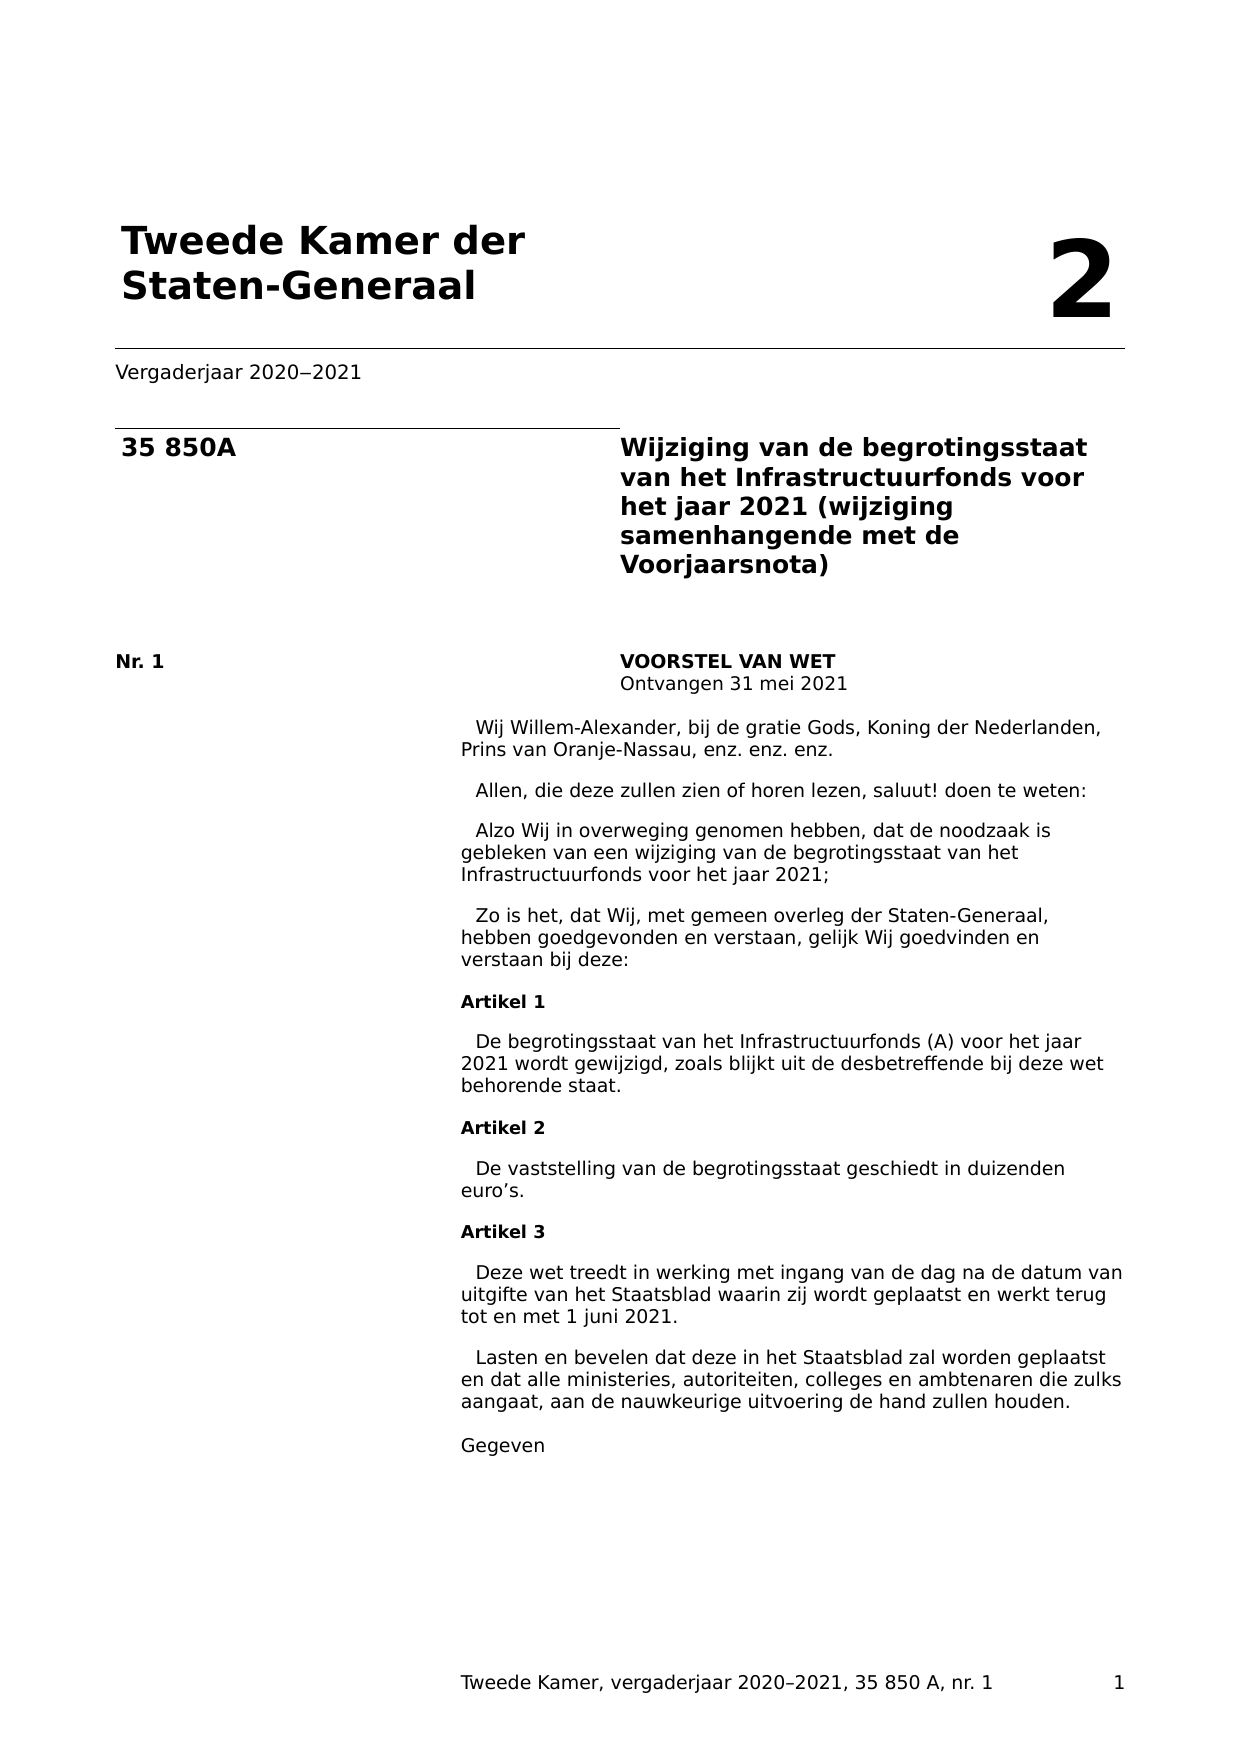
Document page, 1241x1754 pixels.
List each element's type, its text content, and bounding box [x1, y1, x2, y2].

text Lasten en bevelen dat deze in het Staatsblad zal worden geplaatst en dat alle ministeries, autoriteiten, colleges en ambtenaren die zulks aangaat, aan de nauwkeurige uitvoering de hand zullen houden. [461, 1347, 1125, 1413]
text Deze wet treedt in werking met ingang van de dag na de datum van uitgifte van het Staatsblad waarin zij wordt geplaatst en werkt terug tot en met 1 juni 2021. [461, 1262, 1125, 1328]
text Allen, die deze zullen zien of horen lezen, saluut! doen te weten: [461, 779, 1125, 802]
table_header Voorstel van Wet Ontvangen 31 mei 2021 [620, 651, 1125, 717]
title Artikel 2 [461, 1116, 1125, 1139]
table_cell Vergaderjaar 2020‒2021 [115, 349, 1125, 384]
table_header Nr. 1 [115, 651, 620, 717]
text Zo is het, dat Wij, met gemeen overleg der Staten-Generaal, hebben goedgevonden en verstaan, gelijk Wij goedvinden en verstaan bij deze: [461, 905, 1125, 971]
text Gegeven [461, 1435, 1125, 1457]
table_header Tweede Kamer der Staten-Generaal [115, 213, 620, 348]
table_header 2 [620, 213, 1125, 348]
text De begrotingsstaat van het Infrastructuurfonds (A) voor het jaar 2021 wordt gewijzigd, zoals blijkt uit de desbetreffende bij deze wet behorende staat. [461, 1031, 1125, 1097]
title Artikel 3 [461, 1220, 1125, 1243]
text Wij Willem-Alexander, bij de gratie Gods, Koning der Nederlanden, Prins van Oranje-Nassau, enz. enz. enz. [461, 717, 1125, 761]
table_header 35 850A [115, 429, 620, 585]
title Artikel 1 [461, 990, 1125, 1013]
text Alzo Wij in overweging genomen hebben, dat de noodzaak is gebleken van een wijziging van de begrotingsstaat van het Infrastructuurfonds voor het jaar 2021; [461, 820, 1125, 886]
table_header Wijziging van de begrotingsstaat van het Infrastructuurfonds voor het jaar 2021 (wijziging samenhangende met de Voorjaarsnota) [620, 428, 1125, 585]
text De vaststelling van de begrotingsstaat geschiedt in duizenden euro’s. [461, 1158, 1125, 1202]
